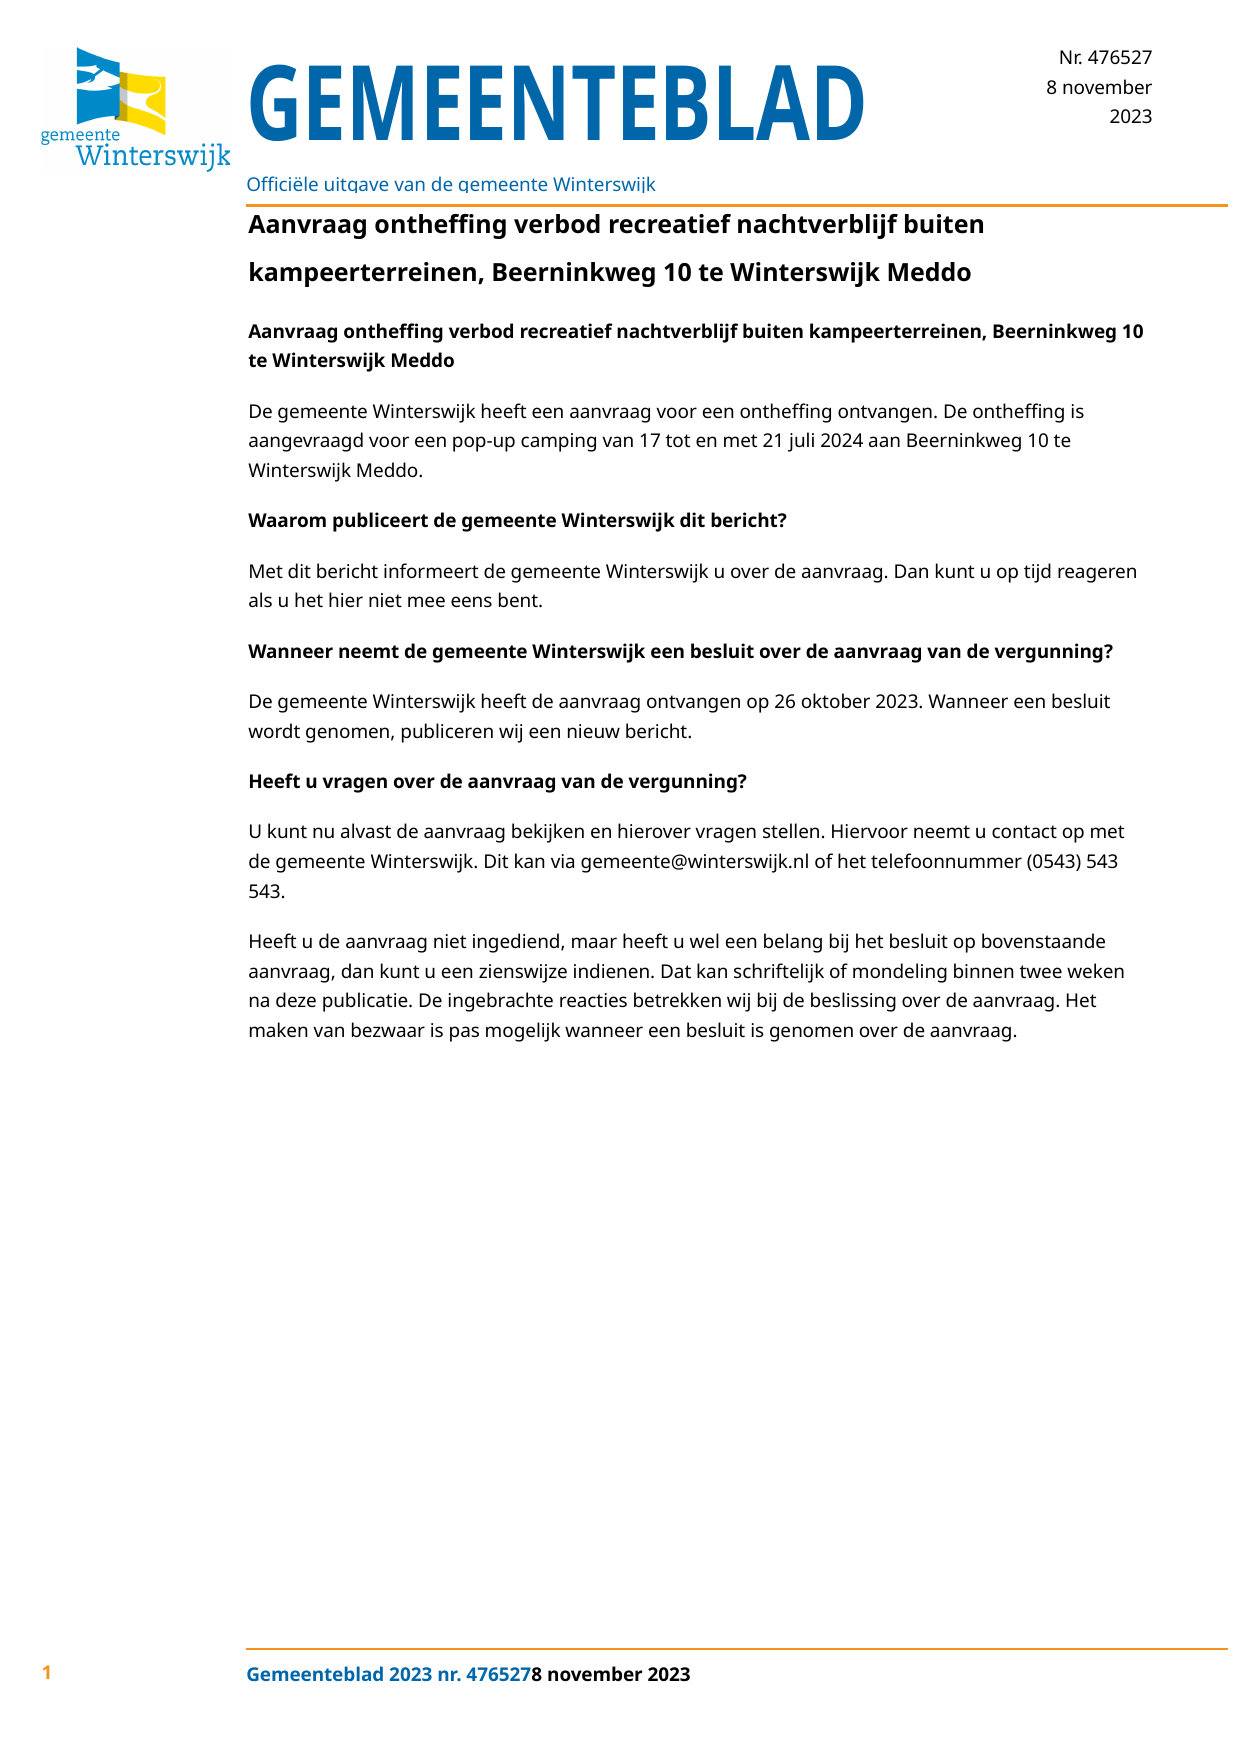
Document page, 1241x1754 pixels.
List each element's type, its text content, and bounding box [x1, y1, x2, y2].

text Aanvraag ontheffing verbod recreatief nachtverblijf buiten kampeerterreinen, Beerninkweg 10 te Winterswijk Meddo [248, 207, 1152, 288]
text De gemeente Winterswijk heeft een aanvraag voor een ontheffing ontvangen. De ontheffing is aangevraagd voor een pop-up camping van 17 tot en met 21 juli 2024 aan Beerninkweg 10 te Winterswijk Meddo. [248, 398, 1152, 483]
text De gemeente Winterswijk heeft de aanvraag ontvangen op 26 oktober 2023. Wanneer een besluit wordt genomen, publiceren wij een nieuw bericht. [248, 688, 1152, 744]
text U kunt nu alvast de aanvraag bekijken en hierover vragen stellen. Hiervoor neemt u contact op met de gemeente Winterswijk. Dit kan via gemeente@winterswijk.nl of het telefoonnummer (0543) 543 543. [248, 819, 1152, 904]
text Wanneer neemt de gemeente Winterswijk een besluit over de aanvraag van de vergunning? [248, 638, 1152, 664]
picture [225, 153, 231, 162]
picture [41, 47, 231, 172]
text Met dit bericht informeert de gemeente Winterswijk u over de aanvraag. Dan kunt u op tijd reageren als u het hier niet mee eens bent. [248, 558, 1152, 613]
text Aanvraag ontheffing verbod recreatief nachtverblijf buiten kampeerterreinen, Beerninkweg 10 te Winterswijk Meddo [248, 318, 1152, 373]
text Heeft u vragen over de aanvraag van de vergunning? [248, 768, 1152, 794]
text Waarom publiceert de gemeente Winterswijk dit bericht? [248, 507, 1152, 533]
text Heeft u de aanvraag niet ingediend, maar heeft u wel een belang bij het besluit op bovenstaande aanvraag, dan kunt u een zienswijze indienen. Dat kan schriftelijk of mondeling binnen twee weken na deze publicatie. De ingebrachte reacties betrekken wij bij de beslissing over de aanvraag. Het maken van bezwaar is pas mogelijk wanneer een besluit is genomen over de aanvraag. [248, 928, 1152, 1043]
